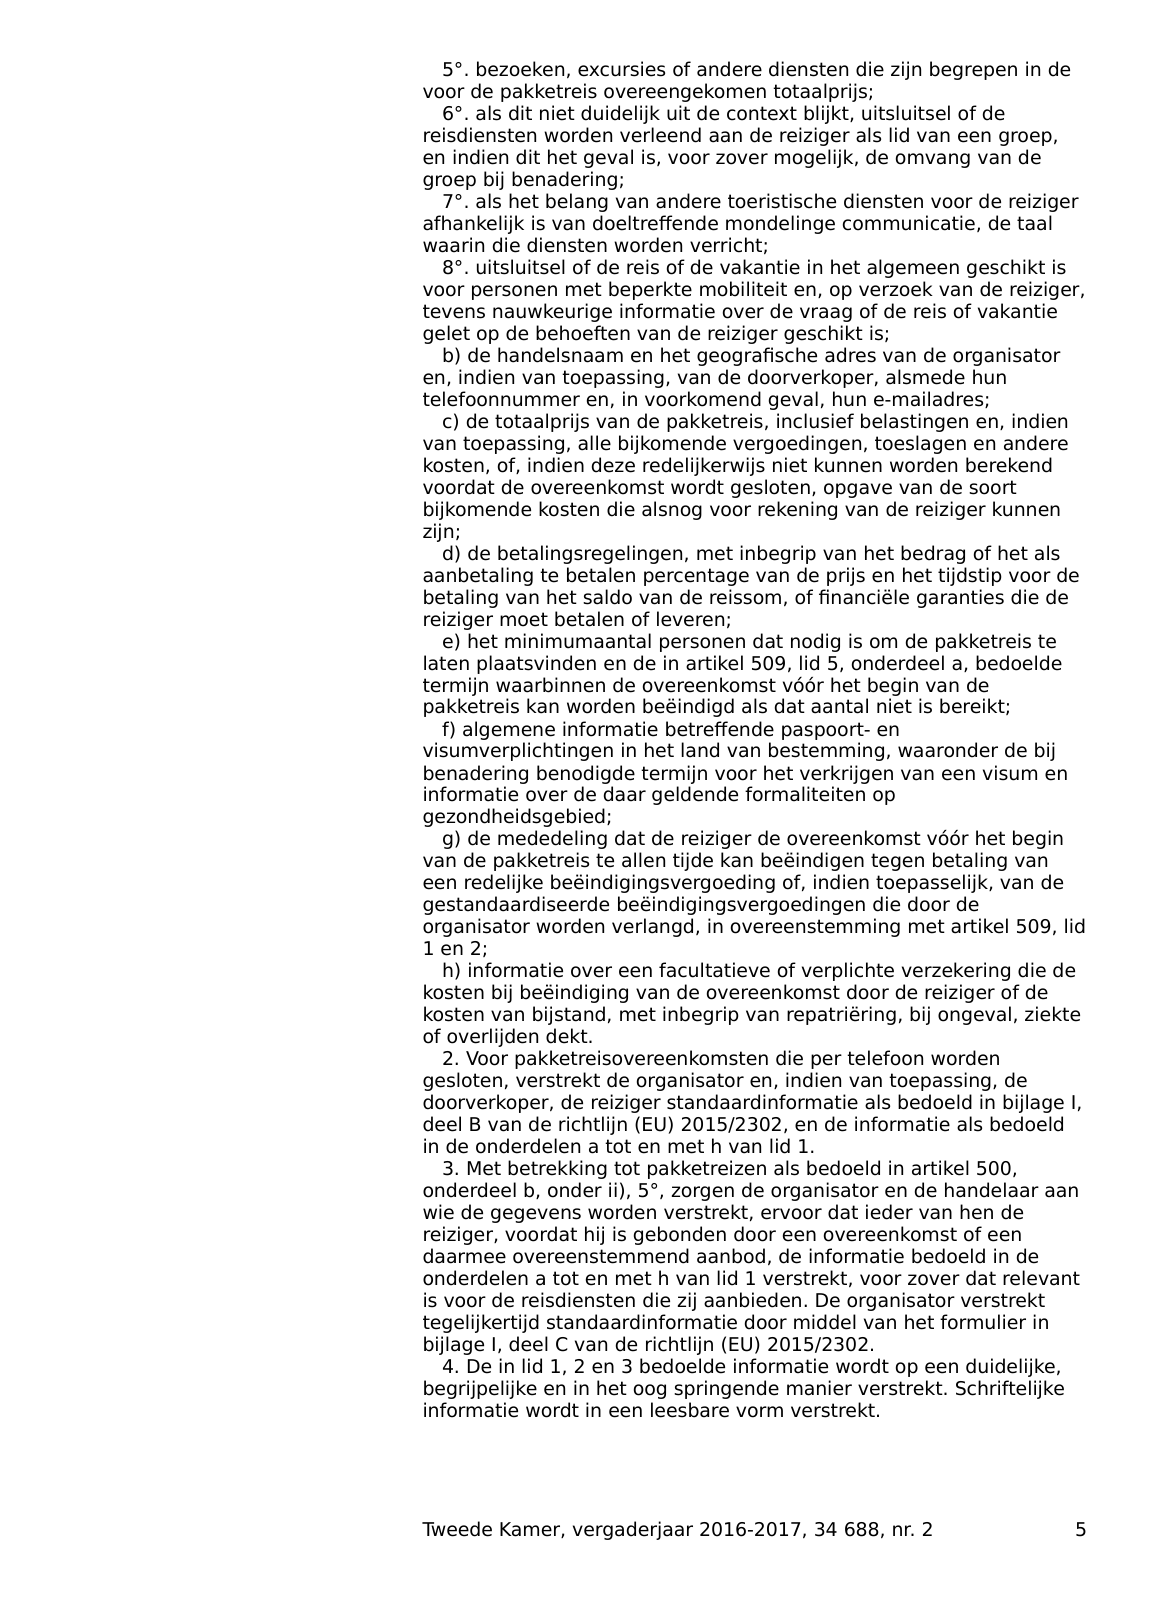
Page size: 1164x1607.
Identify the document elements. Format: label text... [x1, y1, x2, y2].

text 6°. als dit niet duidelijk uit de context blijkt, uitsluitsel of de reisdiensten worden verleend aan de reiziger als lid van een groep, en indien dit het geval is, voor zover mogelijk, de omvang van de groep bij benadering; [422, 103, 1087, 191]
text b) de handelsnaam en het geografische adres van de organisator en, indien van toepassing, van de doorverkoper, alsmede hun telefoonnummer en, in voorkomend geval, hun e-mailadres; [422, 345, 1087, 411]
text 2. Voor pakketreisovereenkomsten die per telefoon worden gesloten, verstrekt de organisator en, indien van toepassing, de doorverkoper, de reiziger standaardinformatie als bedoeld in bijlage I, deel B van de richtlijn (EU) 2015/2302, en de informatie als bedoeld in de onderdelen a tot en met h van lid 1. [422, 1048, 1087, 1158]
text 4. De in lid 1, 2 en 3 bedoelde informatie wordt op een duidelijke, begrijpelijke en in het oog springende manier verstrekt. Schriftelijke informatie wordt in een leesbare vorm verstrekt. [422, 1356, 1087, 1422]
text d) de betalingsregelingen, met inbegrip van het bedrag of het als aanbetaling te betalen percentage van de prijs en het tijdstip voor de betaling van het saldo van de reissom, of financiële garanties die de reiziger moet betalen of leveren; [422, 543, 1087, 631]
text g) de mededeling dat de reiziger de overeenkomst vóór het begin van de pakketreis te allen tijde kan beëindigen tegen betaling van een redelijke beëindigingsvergoeding of, indien toepasselijk, van de gestandaardiseerde beëindigingsvergoedingen die door de organisator worden verlangd, in overeenstemming met artikel 509, lid 1 en 2; [422, 828, 1087, 960]
text h) informatie over een facultatieve of verplichte verzekering die de kosten bij beëindiging van de overeenkomst door de reiziger of de kosten van bijstand, met inbegrip van repatriëring, bij ongeval, ziekte of overlijden dekt. [422, 960, 1087, 1048]
text c) de totaalprijs van de pakketreis, inclusief belastingen en, indien van toepassing, alle bijkomende vergoedingen, toeslagen en andere kosten, of, indien deze redelijkerwijs niet kunnen worden berekend voordat de overeenkomst wordt gesloten, opgave van de soort bijkomende kosten die alsnog voor rekening van de reiziger kunnen zijn; [422, 411, 1087, 543]
text 7°. als het belang van andere toeristische diensten voor de reiziger afhankelijk is van doeltreffende mondelinge communicatie, de taal waarin die diensten worden verricht; [422, 191, 1087, 257]
text f) algemene informatie betreffende paspoort- en visumverplichtingen in het land van bestemming, waaronder de bij benadering benodigde termijn voor het verkrijgen van een visum en informatie over de daar geldende formaliteiten op gezondheidsgebied; [422, 718, 1087, 828]
text e) het minimumaantal personen dat nodig is om de pakketreis te laten plaatsvinden en de in artikel 509, lid 5, onderdeel a, bedoelde termijn waarbinnen de overeenkomst vóór het begin van de pakketreis kan worden beëindigd als dat aantal niet is bereikt; [422, 631, 1087, 718]
text 5°. bezoeken, excursies of andere diensten die zijn begrepen in de voor de pakketreis overeengekomen totaalprijs; [422, 59, 1087, 103]
text 8°. uitsluitsel of de reis of de vakantie in het algemeen geschikt is voor personen met beperkte mobiliteit en, op verzoek van de reiziger, tevens nauwkeurige informatie over de vraag of de reis of vakantie gelet op de behoeften van de reiziger geschikt is; [422, 257, 1087, 345]
text 3. Met betrekking tot pakketreizen als bedoeld in artikel 500, onderdeel b, onder ii), 5°, zorgen de organisator en de handelaar aan wie de gegevens worden verstrekt, ervoor dat ieder van hen de reiziger, voordat hij is gebonden door een overeenkomst of een daarmee overeenstemmend aanbod, de informatie bedoeld in de onderdelen a tot en met h van lid 1 verstrekt, voor zover dat relevant is voor de reisdiensten die zij aanbieden. De organisator verstrekt tegelijkertijd standaardinformatie door middel van het formulier in bijlage I, deel C van de richtlijn (EU) 2015/2302. [422, 1158, 1087, 1356]
